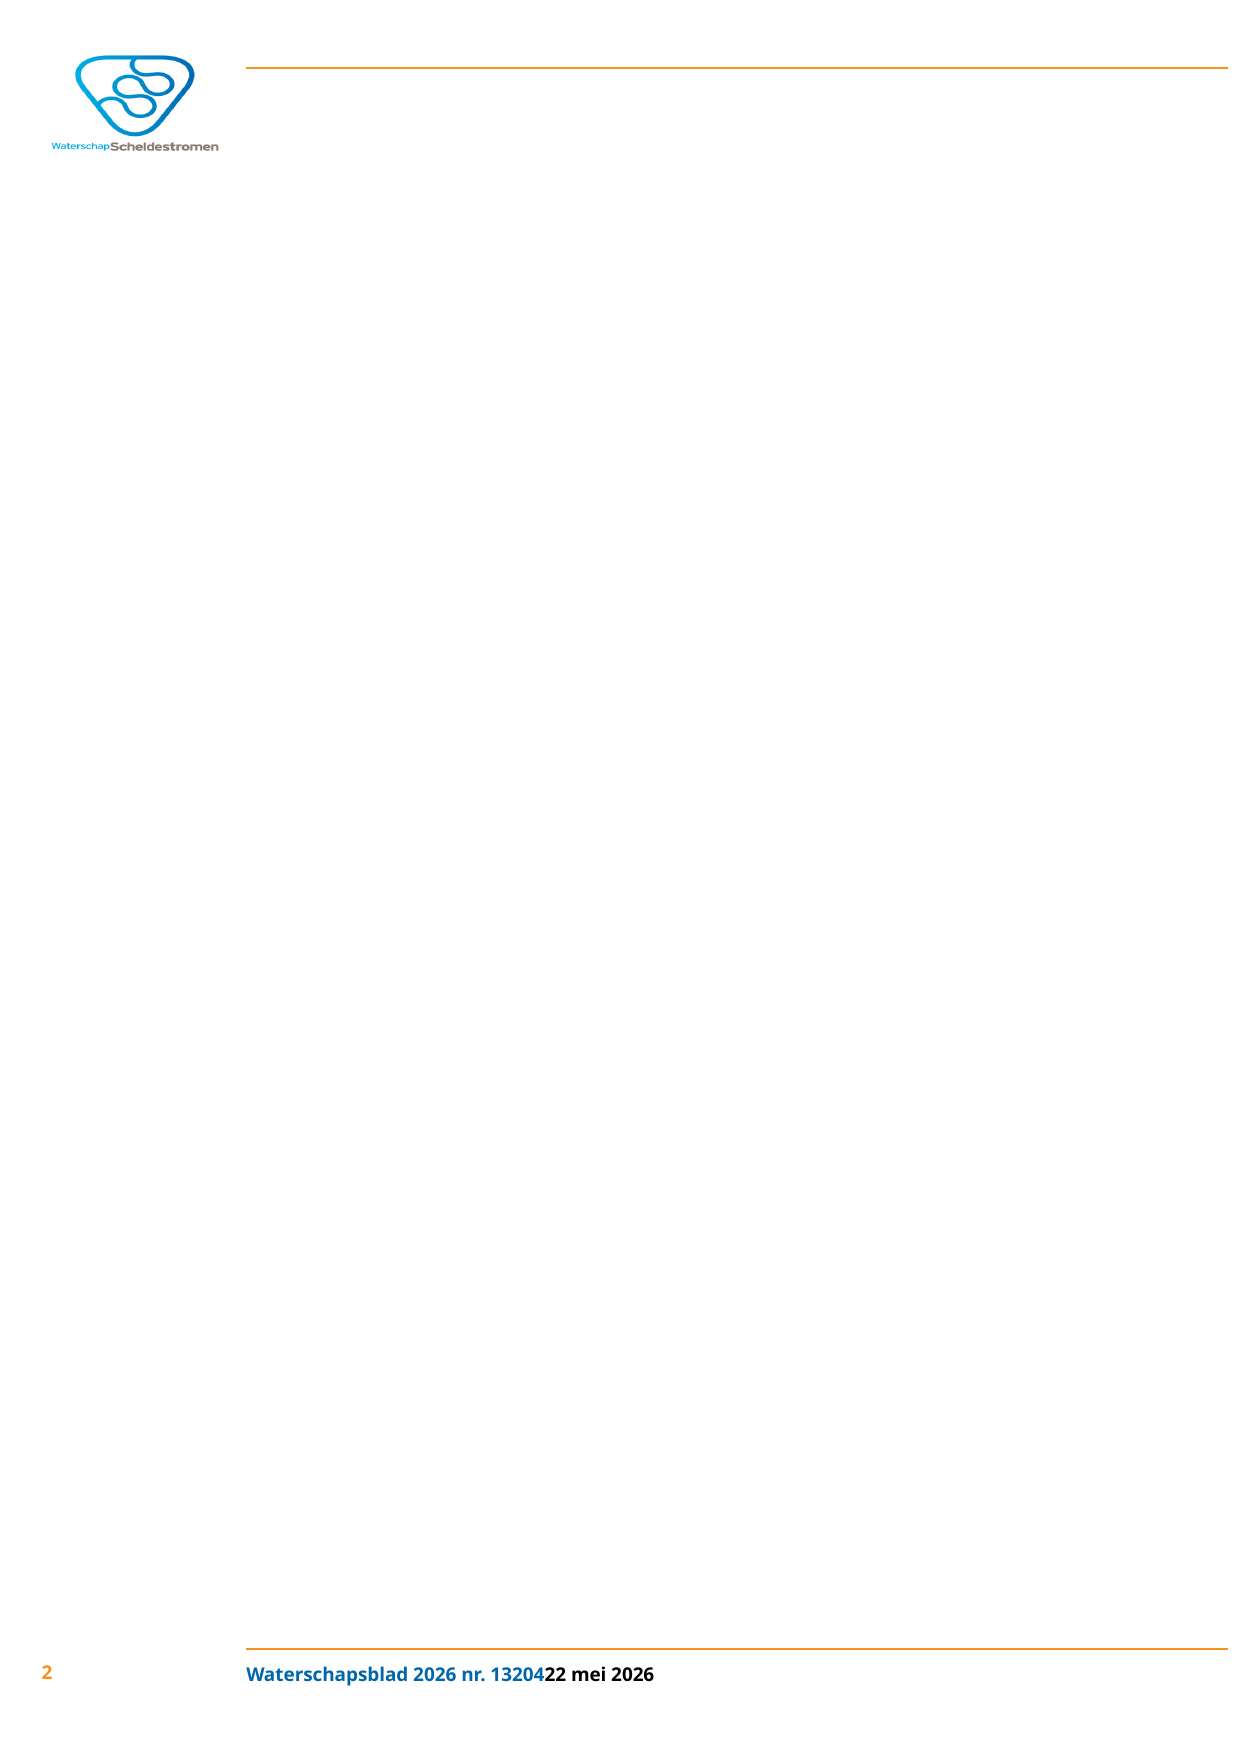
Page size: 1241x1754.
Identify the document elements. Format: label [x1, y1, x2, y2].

picture [41, 47, 231, 172]
